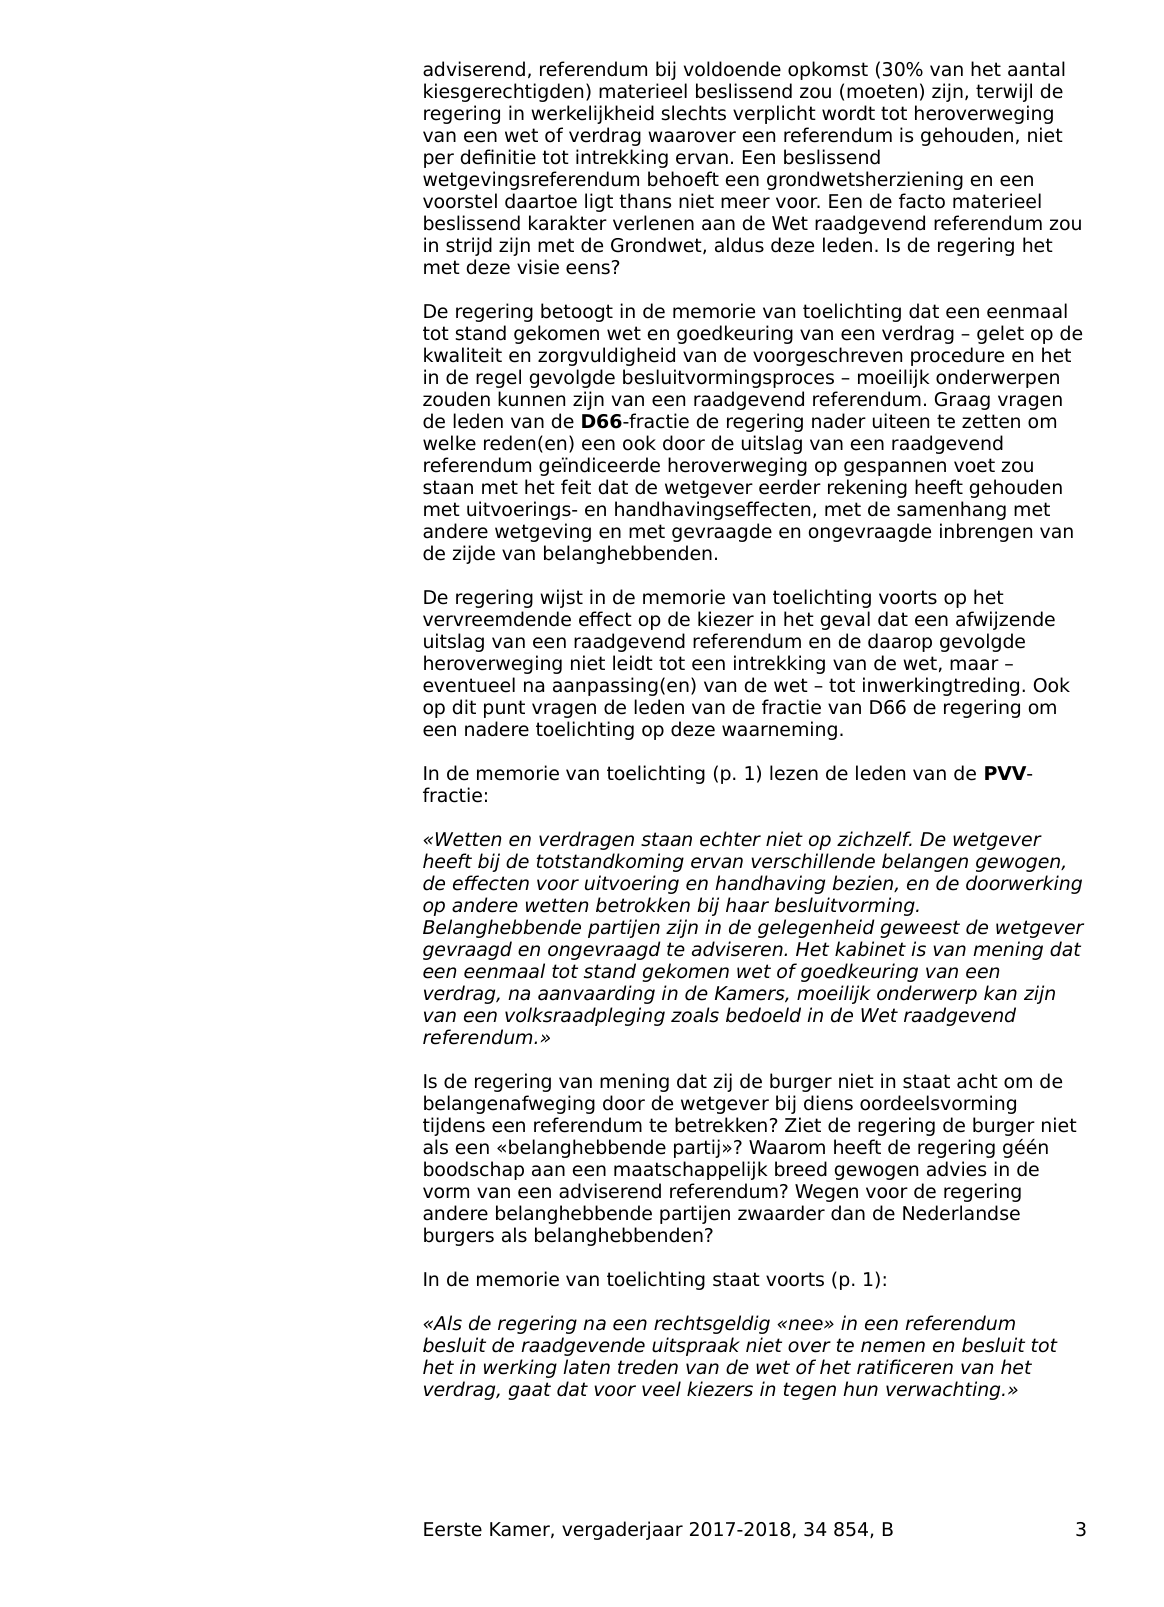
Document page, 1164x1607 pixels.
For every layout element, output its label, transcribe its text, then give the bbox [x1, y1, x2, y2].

text De regering betoogt in de memorie van toelichting dat een eenmaal tot stand gekomen wet en goedkeuring van een verdrag – gelet op de kwaliteit en zorgvuldigheid van de voorgeschreven procedure en het in de regel gevolgde besluitvormingsproces – moeilijk onderwerpen zouden kunnen zijn van een raadgevend referendum. Graag vragen de leden van de D66-fractie de regering nader uiteen te zetten om welke reden(en) een ook door de uitslag van een raadgevend referendum geïndiceerde heroverweging op gespannen voet zou staan met het feit dat de wetgever eerder rekening heeft gehouden met uitvoerings- en handhavingseffecten, met de samenhang met andere wetgeving en met gevraagde en ongevraagde inbrengen van de zijde van belanghebbenden. [422, 301, 1087, 565]
text «Als de regering na een rechtsgeldig «nee» in een referendum besluit de raadgevende uitspraak niet over te nemen en besluit tot het in werking laten treden van de wet of het ratificeren van het verdrag, gaat dat voor veel kiezers in tegen hun verwachting.» [422, 1313, 1087, 1401]
text In de memorie van toelichting (p. 1) lezen de leden van de PVV-fractie: [422, 763, 1087, 807]
text De regering wijst in de memorie van toelichting voorts op het vervreemdende effect op de kiezer in het geval dat een afwijzende uitslag van een raadgevend referendum en de daarop gevolgde heroverweging niet leidt tot een intrekking van de wet, maar – eventueel na aanpassing(en) van de wet – tot inwerkingtreding. Ook op dit punt vragen de leden van de fractie van D66 de regering om een nadere toelichting op deze waarneming. [422, 587, 1087, 741]
text «Wetten en verdragen staan echter niet op zichzelf. De wetgever heeft bij de totstandkoming ervan verschillende belangen gewogen, de effecten voor uitvoering en handhaving bezien, en de doorwerking op andere wetten betrokken bij haar besluitvorming. Belanghebbende partijen zijn in de gelegenheid geweest de wetgever gevraagd en ongevraagd te adviseren. Het kabinet is van mening dat een eenmaal tot stand gekomen wet of goedkeuring van een verdrag, na aanvaarding in de Kamers, moeilijk onderwerp kan zijn van een volksraadpleging zoals bedoeld in de Wet raadgevend referendum.» [422, 829, 1087, 1049]
text In de memorie van toelichting staat voorts (p. 1): [422, 1269, 1087, 1291]
text Is de regering van mening dat zij de burger niet in staat acht om de belangenafweging door de wetgever bij diens oordeelsvorming tijdens een referendum te betrekken? Ziet de regering de burger niet als een «belanghebbende partij»? Waarom heeft de regering géén boodschap aan een maatschappelijk breed gewogen advies in de vorm van een adviserend referendum? Wegen voor de regering andere belanghebbende partijen zwaarder dan de Nederlandse burgers als belanghebbenden? [422, 1071, 1087, 1247]
text adviserend, referendum bij voldoende opkomst (30% van het aantal kiesgerechtigden) materieel beslissend zou (moeten) zijn, terwijl de regering in werkelijkheid slechts verplicht wordt tot heroverweging van een wet of verdrag waarover een referendum is gehouden, niet per definitie tot intrekking ervan. Een beslissend wetgevingsreferendum behoeft een grondwetsherziening en een voorstel daartoe ligt thans niet meer voor. Een de facto materieel beslissend karakter verlenen aan de Wet raadgevend referendum zou in strijd zijn met de Grondwet, aldus deze leden. Is de regering het met deze visie eens? [422, 59, 1087, 279]
